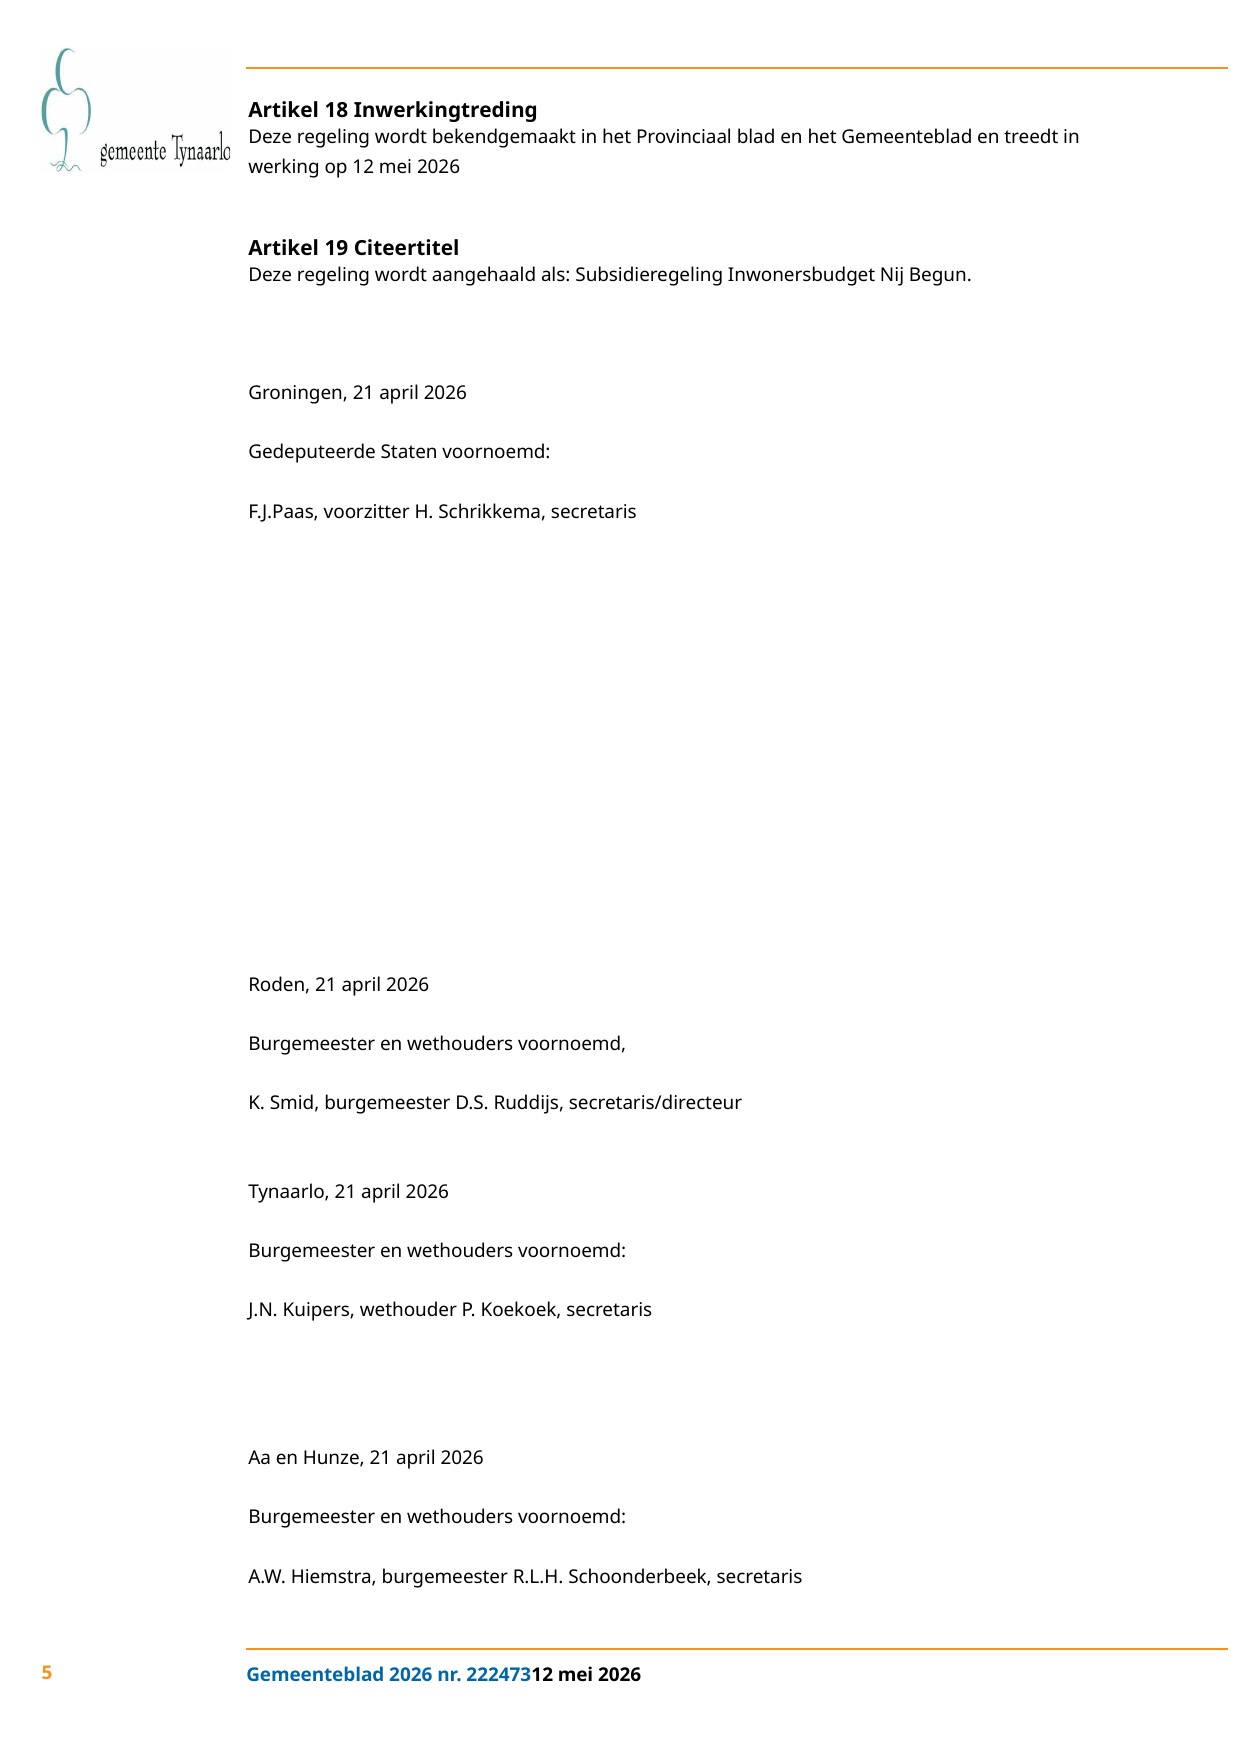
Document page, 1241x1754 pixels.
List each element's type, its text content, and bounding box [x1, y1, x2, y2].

text A.W. Hiemstra, burgemeester R.L.H. Schoonderbeek, secretaris [248, 1563, 1152, 1589]
text Aa en Hunze, 21 april 2026 [248, 1444, 1152, 1470]
text Burgemeester en wethouders voornoemd: [248, 1237, 1152, 1263]
text J.N. Kuipers, wethouder P. Koekoek, secretaris [248, 1297, 1152, 1322]
text Groningen, 21 april 2026 [248, 379, 1152, 405]
text Roden, 21 april 2026 [248, 971, 1152, 997]
picture [41, 47, 231, 172]
text K. Smid, burgemeester D.S. Ruddijs, secretaris/directeur [248, 1089, 1152, 1115]
text Artikel 19 Citeertitel [248, 233, 1152, 261]
text Tynaarlo, 21 april 2026 [248, 1178, 1152, 1204]
text F.J.Paas, voorzitter H. Schrikkema, secretaris [248, 498, 1152, 524]
text Artikel 18 Inwerkingtreding [248, 95, 1152, 123]
text Burgemeester en wethouders voornoemd: [248, 1504, 1152, 1529]
text Burgemeester en wethouders voornoemd, [248, 1030, 1152, 1056]
text Deze regeling wordt aangehaald als: Subsidieregeling Inwonersbudget Nij Begun. [248, 261, 1152, 287]
text Deze regeling wordt bekendgemaakt in het Provinciaal blad en het Gemeenteblad en treedt in werking op 12 mei 2026 [248, 123, 1152, 178]
text Gedeputeerde Staten voornoemd: [248, 439, 1152, 464]
